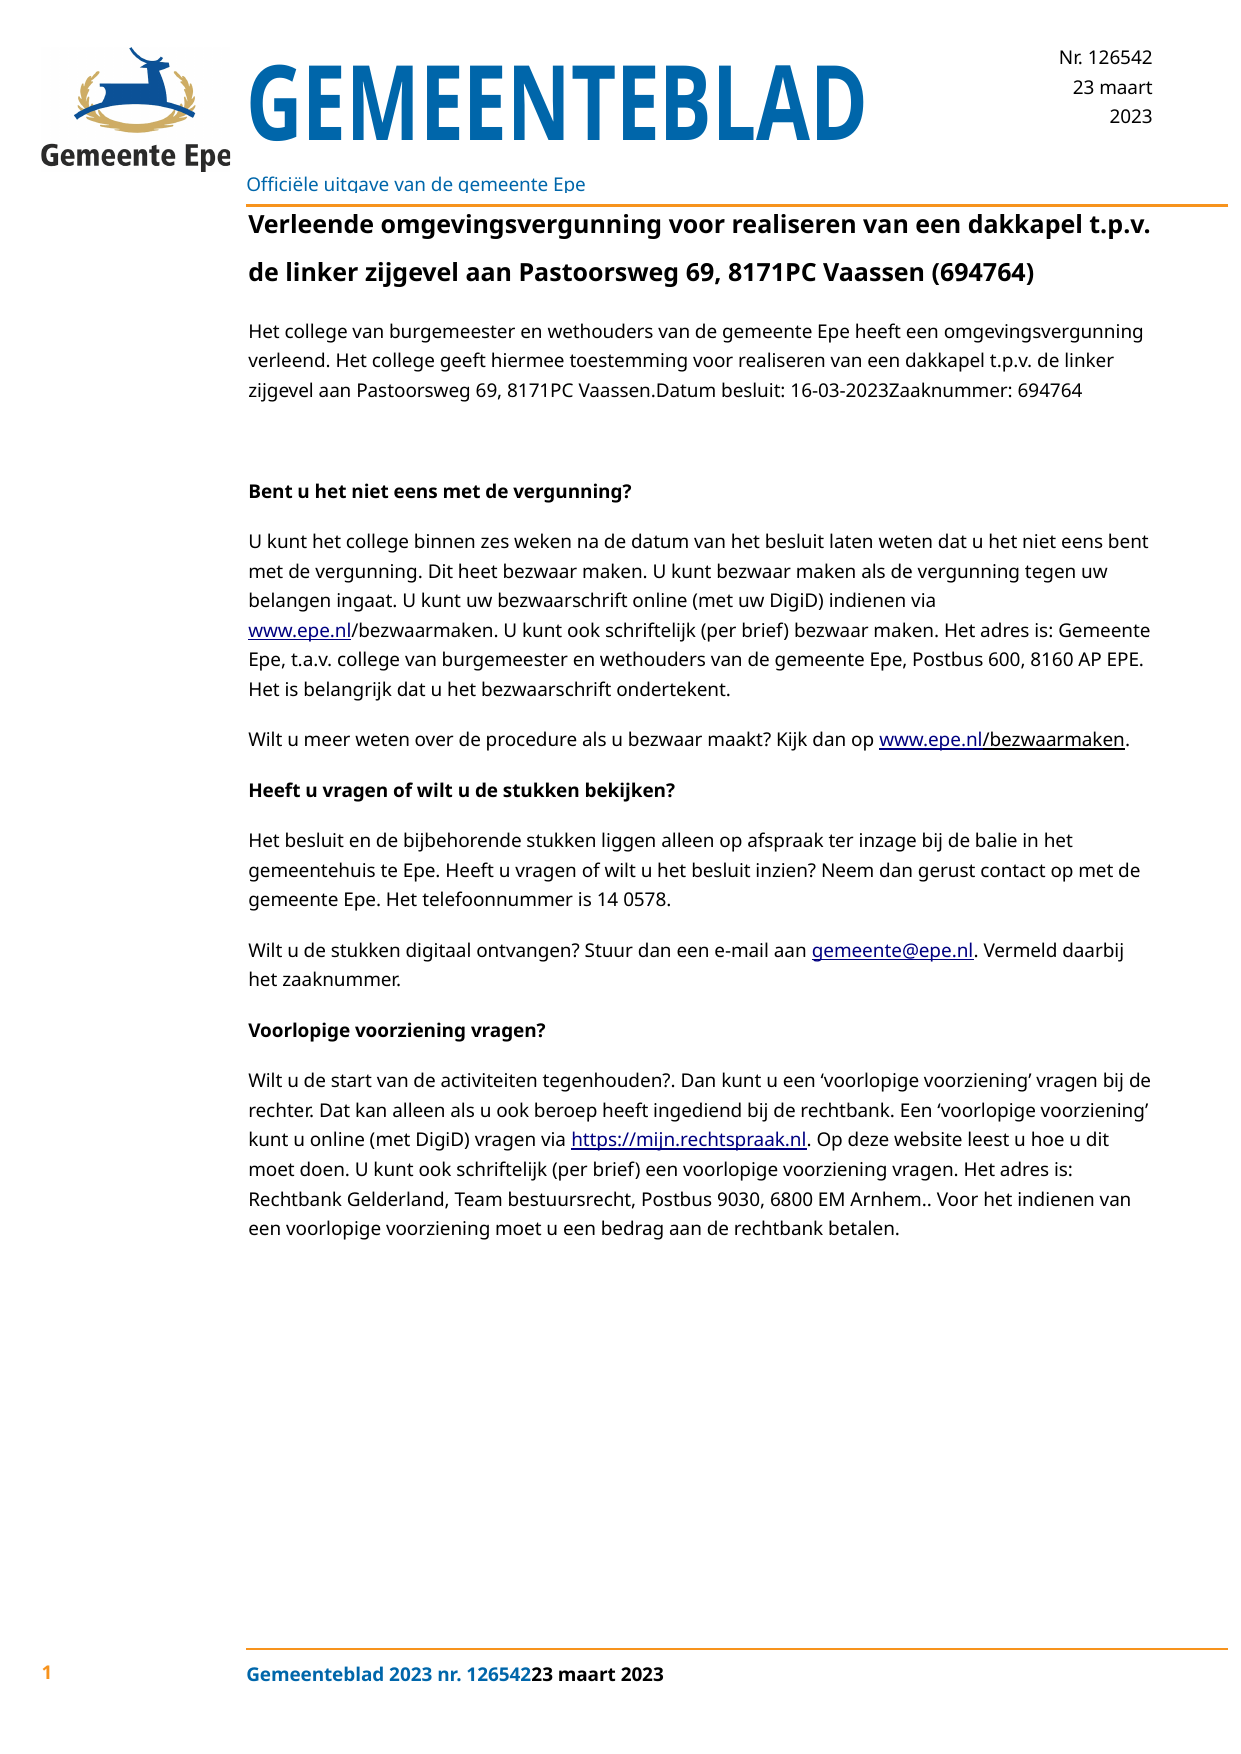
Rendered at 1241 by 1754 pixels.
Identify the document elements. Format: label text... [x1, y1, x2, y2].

text Heeft u vragen of wilt u de stukken bekijken? [248, 777, 1152, 803]
text U kunt het college binnen zes weken na de datum van het besluit laten weten dat u het niet eens bent met de vergunning. Dit heet bezwaar maken. U kunt bezwaar maken als de vergunning tegen uw belangen ingaat. U kunt uw bezwaarschrift online (met uw DigiD) indienen via www.epe.nl/bezwaarmaken. U kunt ook schriftelijk (per brief) bezwaar maken. Het adres is: Gemeente Epe, t.a.v. college van burgemeester en wethouders van de gemeente Epe, Postbus 600, 8160 AP EPE. Het is belangrijk dat u het bezwaarschrift ondertekent. [248, 528, 1152, 702]
text Het college van burgemeester en wethouders van de gemeente Epe heeft een omgevingsvergunning verleend. Het college geeft hiermee toestemming voor realiseren van een dakkapel t.p.v. de linker zijgevel aan Pastoorsweg 69, 8171PC Vaassen.Datum besluit: 16-03-2023Zaaknummer: 694764 [248, 318, 1152, 403]
text Wilt u meer weten over de procedure als u bezwaar maakt? Kijk dan op www.epe.nl/bezwaarmaken. [248, 727, 1152, 752]
text Bent u het niet eens met de vergunning? [248, 478, 1152, 504]
text Het besluit en de bijbehorende stukken liggen alleen op afspraak ter inzage bij de balie in het gemeentehuis te Epe. Heeft u vragen of wilt u het besluit inzien? Neem dan gerust contact op met de gemeente Epe. Het telefoonnummer is 14 0578. [248, 827, 1152, 912]
picture [41, 47, 231, 172]
text Verleende omgevingsvergunning voor realiseren van een dakkapel t.p.v. de linker zijgevel aan Pastoorsweg 69, 8171PC Vaassen (694764) [248, 207, 1152, 288]
text Wilt u de stukken digitaal ontvangen? Stuur dan een e-mail aan gemeente@epe.nl. Vermeld daarbij het zaaknummer. [248, 937, 1152, 992]
text Voorlopige voorziening vragen? [248, 1017, 1152, 1043]
text Wilt u de start van de activiteiten tegenhouden?. Dan kunt u een ‘voorlopige voorziening’ vragen bij de rechter. Dat kan alleen als u ook beroep heeft ingediend bij de rechtbank. Een ‘voorlopige voorziening’ kunt u online (met DigiD) vragen via https://mijn.rechtspraak.nl. Op deze website leest u hoe u dit moet doen. U kunt ook schriftelijk (per brief) een voorlopige voorziening vragen. Het adres is: Rechtbank Gelderland, Team bestuursrecht, Postbus 9030, 6800 EM Arnhem.. Voor het indienen van een voorlopige voorziening moet u een bedrag aan de rechtbank betalen. [248, 1067, 1152, 1241]
